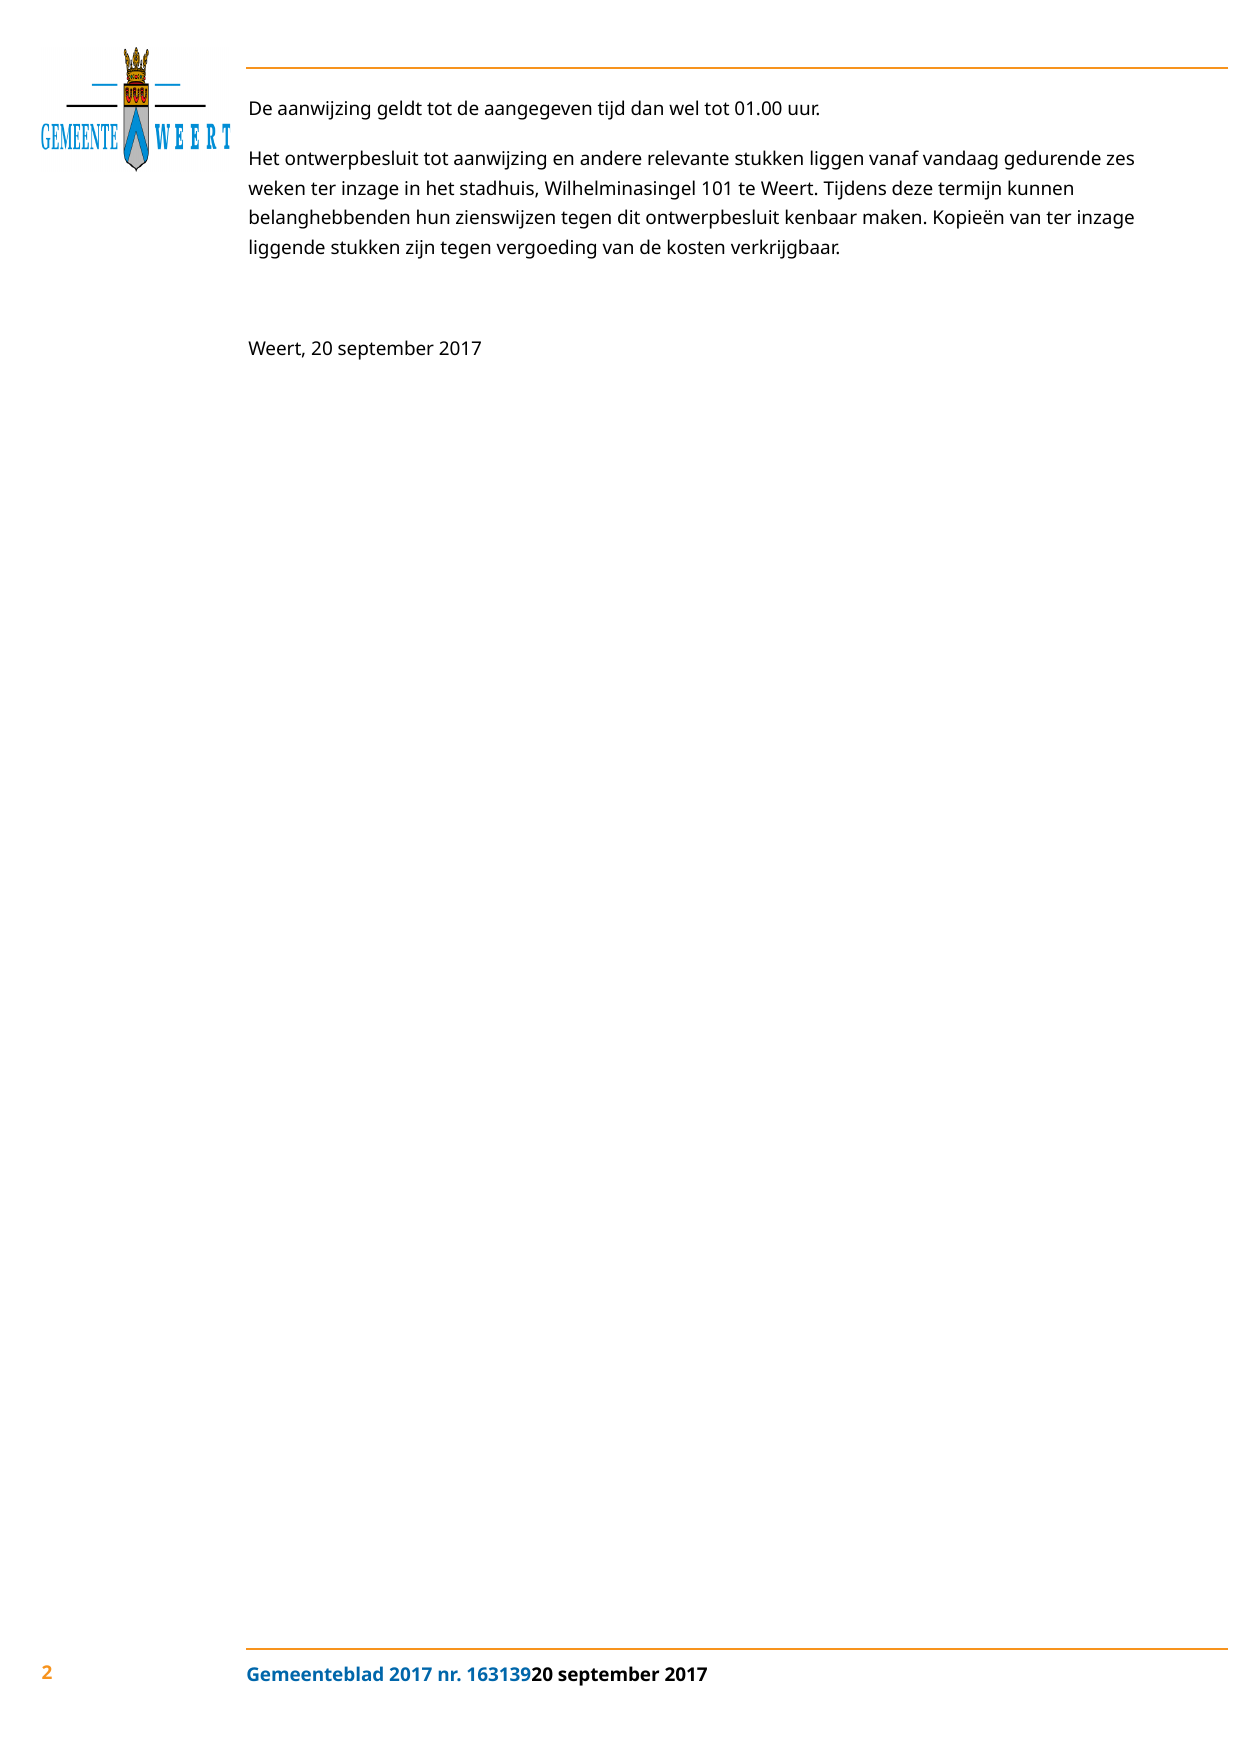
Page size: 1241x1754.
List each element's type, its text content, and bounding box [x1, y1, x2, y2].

picture [41, 47, 231, 172]
text De aanwijzing geldt tot de aangegeven tijd dan wel tot 01.00 uur. [248, 95, 1152, 121]
text Weert, 20 september 2017 [248, 335, 1152, 361]
text Het ontwerpbesluit tot aanwijzing en andere relevante stukken liggen vanaf vandaag gedurende zes weken ter inzage in het stadhuis, Wilhelminasingel 101 te Weert. Tijdens deze termijn kunnen belanghebbenden hun zienswijzen tegen dit ontwerpbesluit kenbaar maken. Kopieën van ter inzage liggende stukken zijn tegen vergoeding van de kosten verkrijgbaar. [248, 145, 1152, 260]
